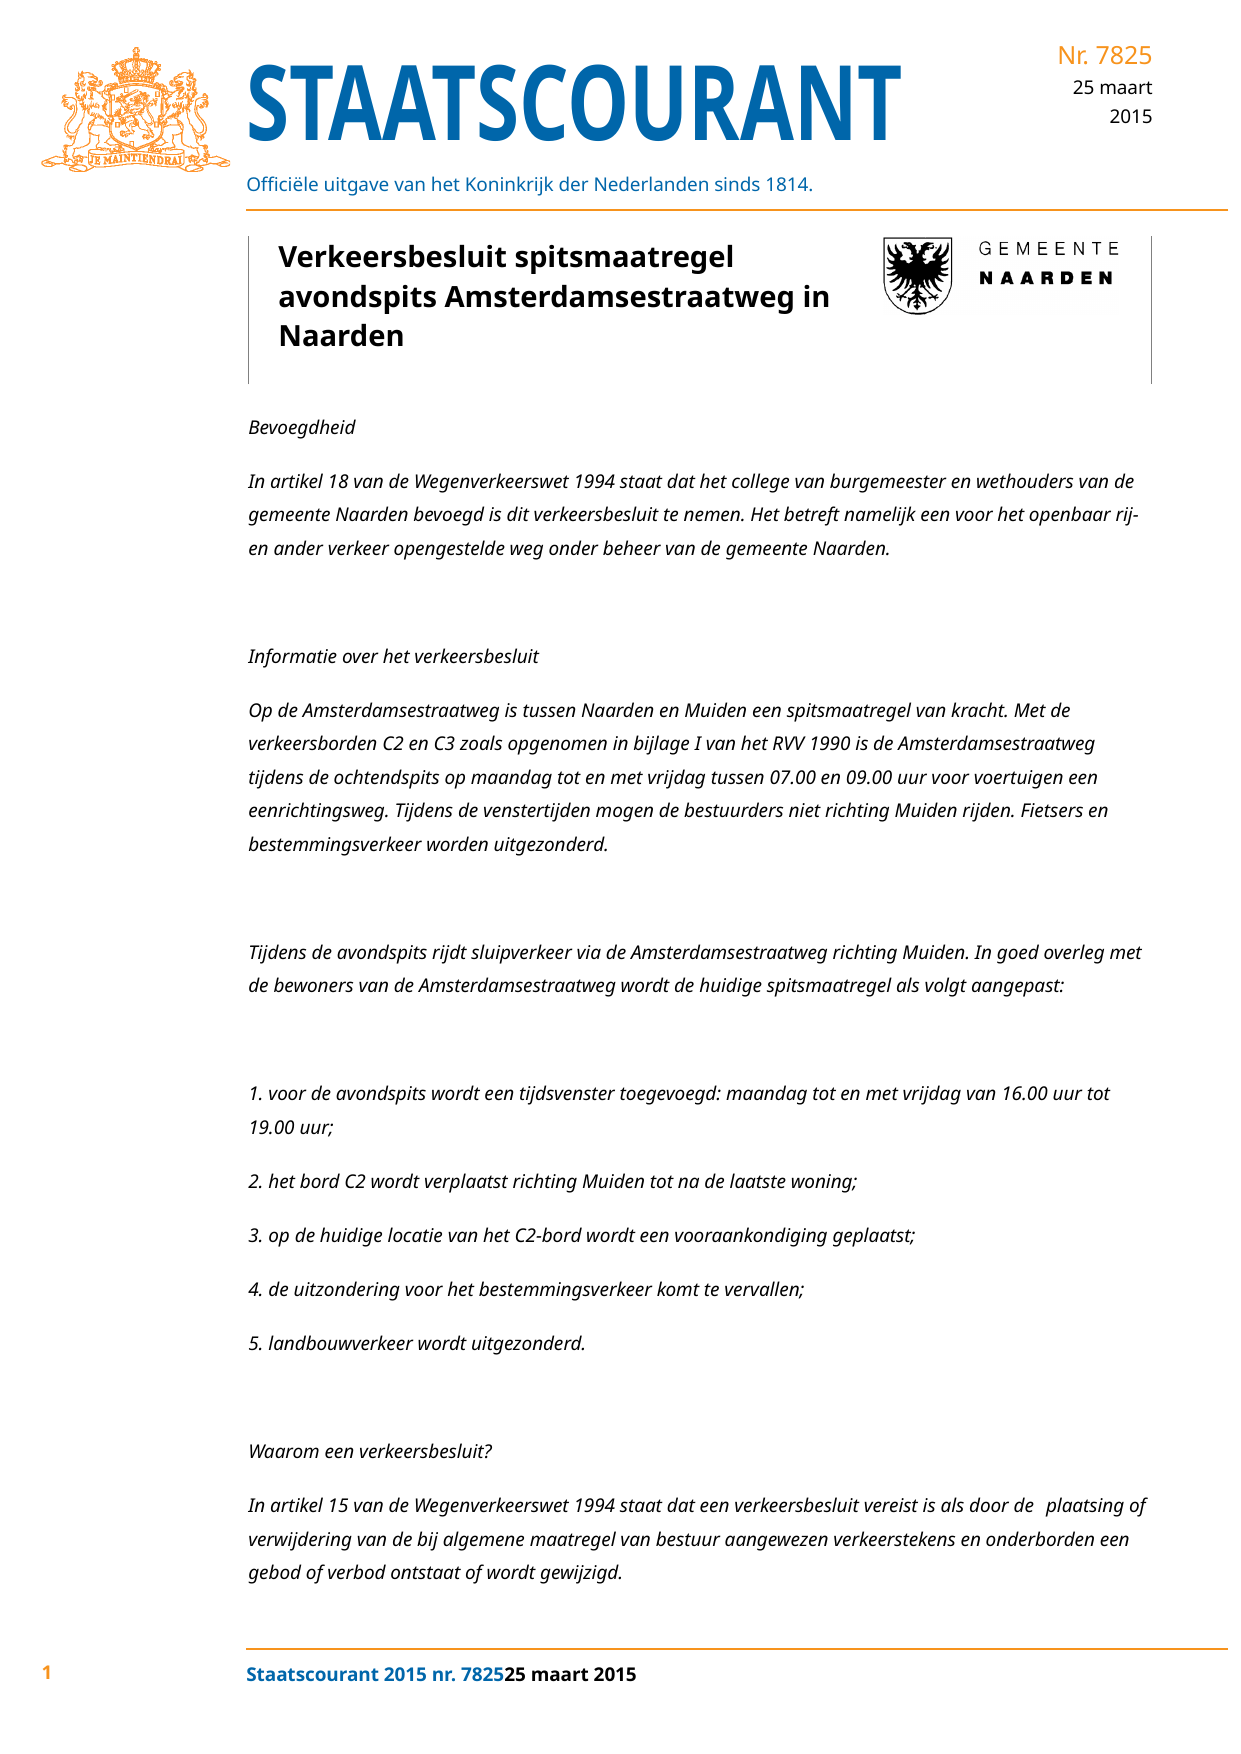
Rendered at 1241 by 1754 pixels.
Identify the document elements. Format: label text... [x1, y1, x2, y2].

text 5. landbouwverkeer wordt uitgezonderd. [248, 1330, 1152, 1356]
text In artikel 15 van de Wegenverkeerswet 1994 staat dat een verkeersbesluit vereist is als door de plaatsing of verwijdering van de bij algemene maatregel van bestuur aangewezen verkeerstekens en onderborden een gebod of verbod ontstaat of wordt gewijzigd. [248, 1492, 1152, 1585]
text In artikel 18 van de Wegenverkeerswet 1994 staat dat het college van burgemeester en wethouders van de gemeente Naarden bevoegd is dit verkeersbesluit te nemen. Het betreft namelijk een voor het openbaar rij- en ander verkeer opengestelde weg onder beheer van de gemeente Naarden. [248, 468, 1152, 561]
text 4. de uitzondering voor het bestemmingsverkeer komt te vervallen; [248, 1276, 1152, 1302]
text Informatie over het verkeersbesluit [248, 643, 1152, 669]
text Tijdens de avondspits rijdt sluipverkeer via de Amsterdamsestraatweg richting Muiden. In goed overleg met de bewoners van de Amsterdamsestraatweg wordt de huidige spitsmaatregel als volgt aangepast: [248, 939, 1152, 998]
text 2. het bord C2 wordt verplaatst richting Muiden tot na de laatste woning; [248, 1168, 1152, 1194]
text Op de Amsterdamsestraatweg is tussen Naarden en Muiden een spitsmaatregel van kracht. Met de verkeersborden C2 en C3 zoals opgenomen in bijlage I van het RVV 1990 is de Amsterdamsestraatweg tijdens de ochtendspits op maandag tot en met vrijdag tussen 07.00 en 09.00 uur voor voertuigen een eenrichtingsweg. Tijdens de venstertijden mogen de bestuurders niet richting Muiden rijden. Fietsers en bestemmingsverkeer worden uitgezonderd. [248, 697, 1152, 857]
text Waarom een verkeersbesluit? [248, 1438, 1152, 1464]
table_header [850, 236, 1151, 384]
text 1. voor de avondspits wordt een tijdsvenster toegevoegd: maandag tot en met vrijdag van 16.00 uur tot 19.00 uur; [248, 1081, 1152, 1140]
picture [882, 236, 1119, 315]
table_header Verkeersbesluit spitsmaatregel avondspits Amsterdamsestraatweg in Naarden [249, 236, 850, 384]
text Bevoegdheid [248, 414, 1152, 440]
picture [41, 47, 231, 172]
text 3. op de huidige locatie van het C2-bord wordt een vooraankondiging geplaatst; [248, 1222, 1152, 1248]
